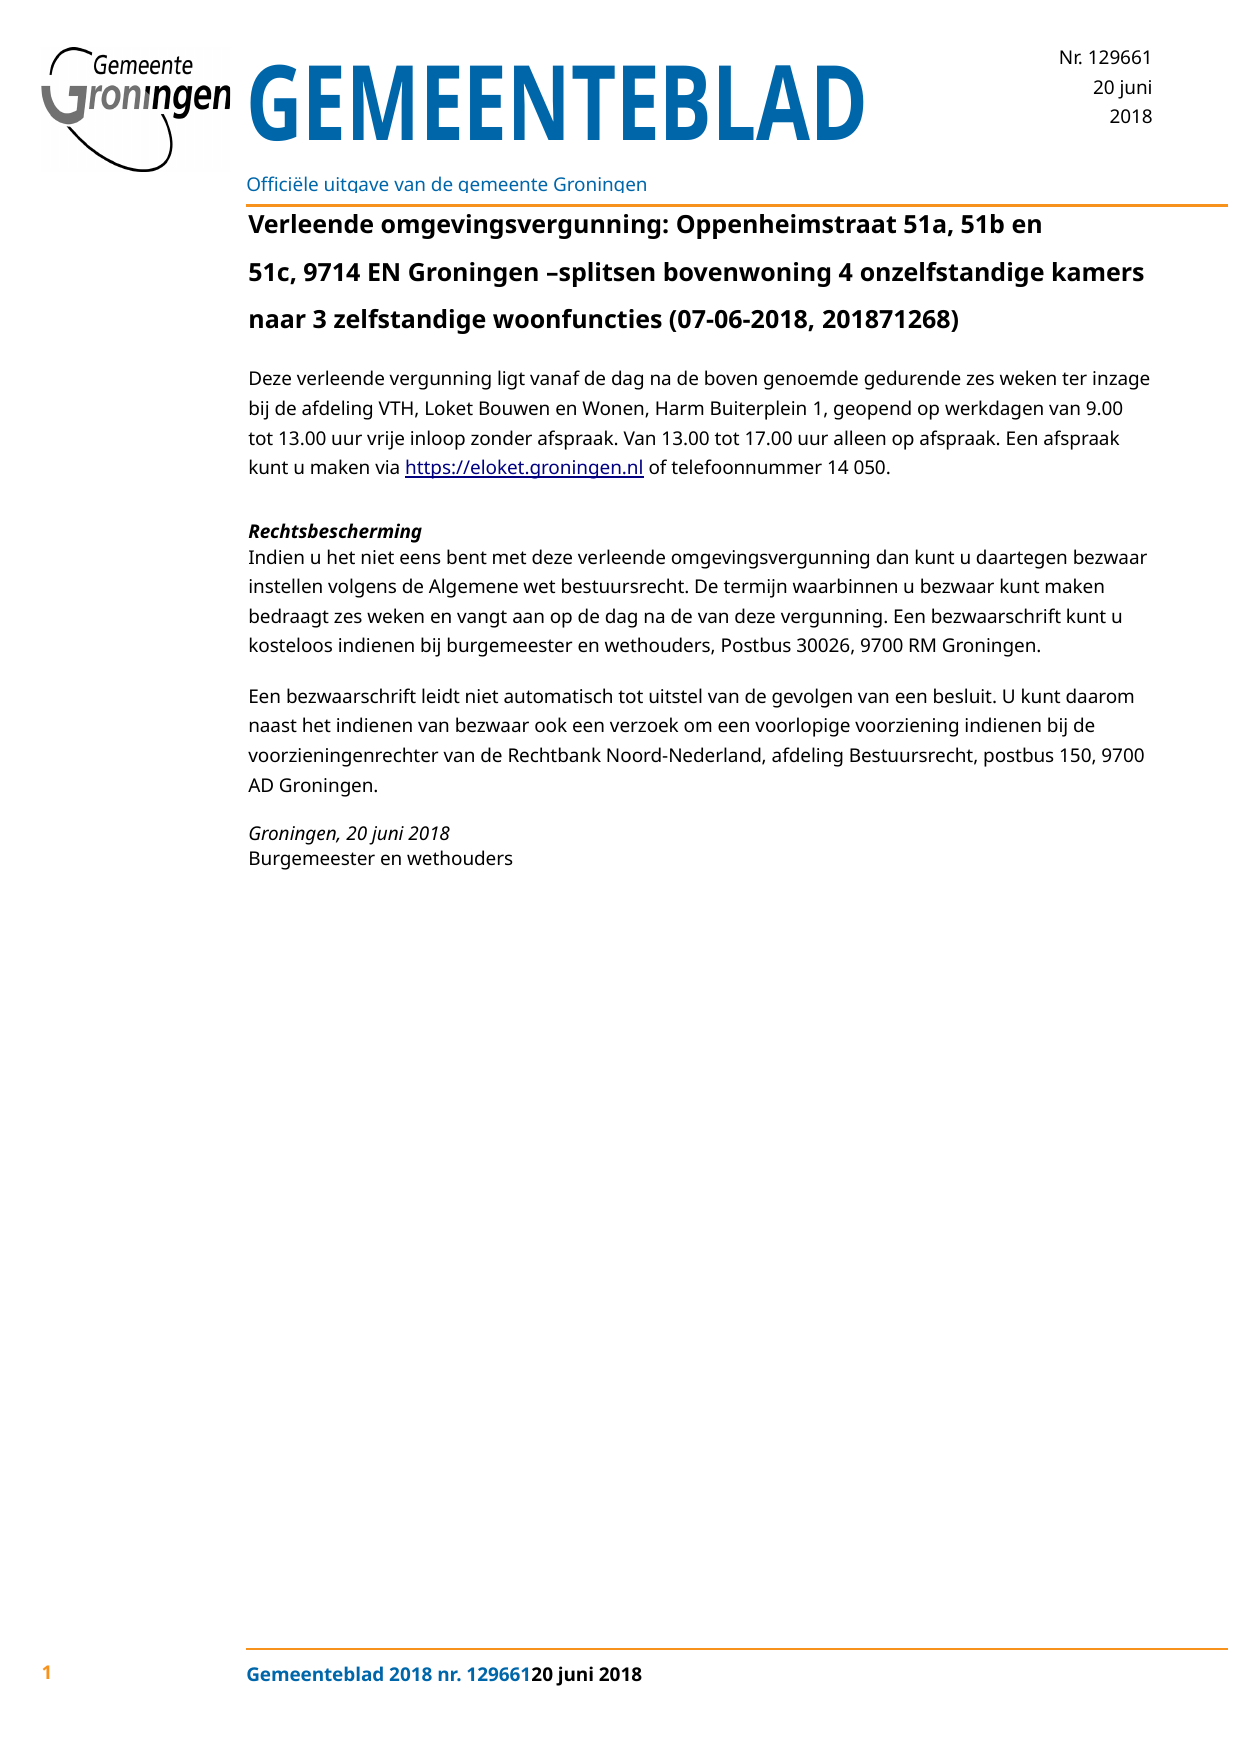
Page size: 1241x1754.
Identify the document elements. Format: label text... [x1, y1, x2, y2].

text Indien u het niet eens bent met deze verleende omgevingsvergunning dan kunt u daartegen bezwaar instellen volgens de Algemene wet bestuursrecht. De termijn waarbinnen u bezwaar kunt maken bedraagt zes weken en vangt aan op de dag na de van deze vergunning. Een bezwaarschrift kunt u kosteloos indienen bij burgemeester en wethouders, Postbus 30026, 9700 RM Groningen. [248, 544, 1152, 658]
text Deze verleende vergunning ligt vanaf de dag na de boven genoemde gedurende zes weken ter inzage bij de afdeling VTH, Loket Bouwen en Wonen, Harm Buiterplein 1, geopend op werkdagen van 9.00 tot 13.00 uur vrije inloop zonder afspraak. Van 13.00 tot 17.00 uur alleen op afspraak. Een afspraak kunt u maken via https://eloket.groningen.nl of telefoonnummer 14 050. [248, 366, 1152, 480]
text Burgemeester en wethouders [248, 845, 1152, 871]
text Verleende omgevingsvergunning: Oppenheimstraat 51a, 51b en 51c, 9714 EN Groningen –splitsen bovenwoning 4 onzelfstandige kamers naar 3 zelfstandige woonfuncties (07-06-2018, 201871268) [248, 207, 1152, 336]
text Rechtsbescherming [248, 518, 1152, 544]
text Een bezwaarschrift leidt niet automatisch tot uitstel van de gevolgen van een besluit. U kunt daarom naast het indienen van bezwaar ook een verzoek om een voorlopige voorziening indienen bij de voorzieningenrechter van de Rechtbank Noord-Nederland, afdeling Bestuursrecht, postbus 150, 9700 AD Groningen. [248, 683, 1152, 798]
picture [41, 47, 231, 172]
text Groningen, 20 juni 2018 [248, 820, 1152, 845]
